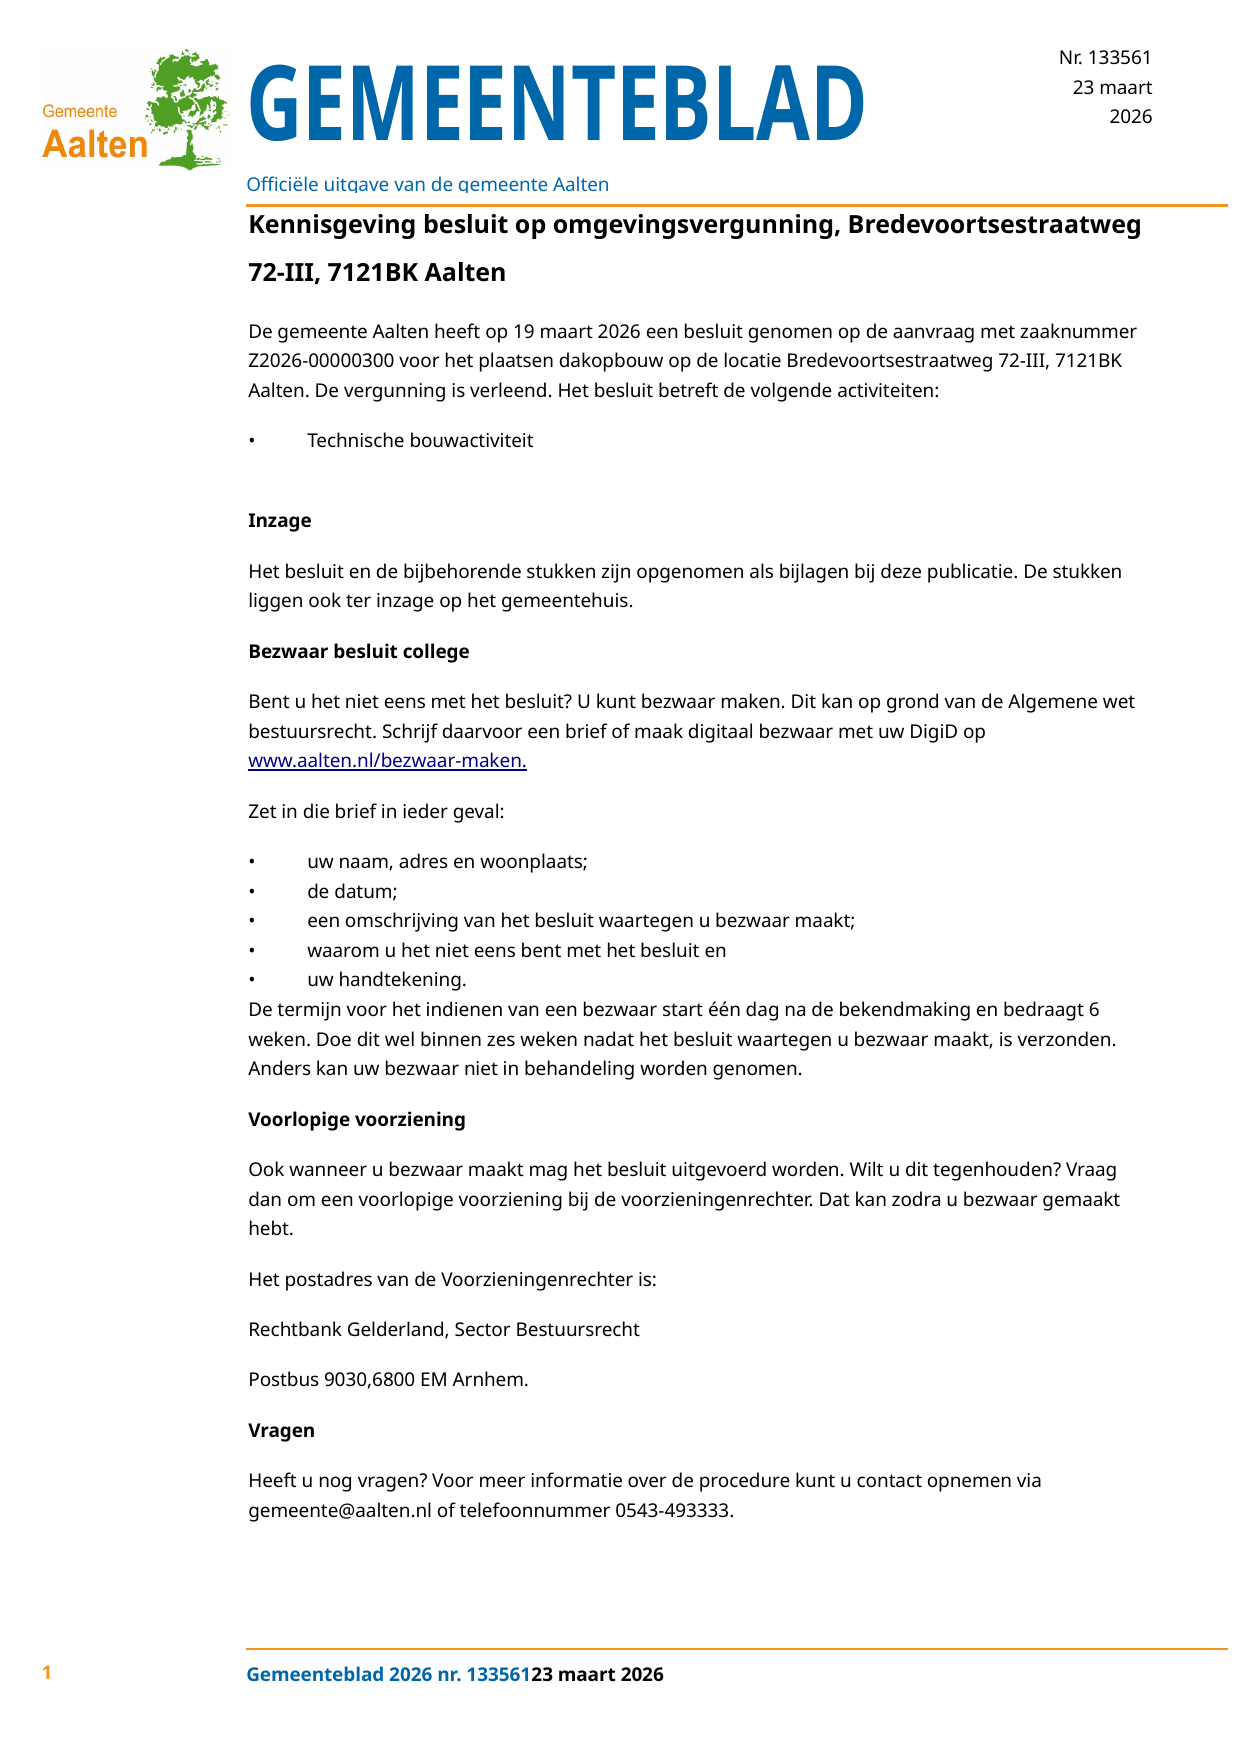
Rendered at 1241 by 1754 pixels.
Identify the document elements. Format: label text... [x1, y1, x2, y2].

text Zet in die brief in ieder geval: [248, 798, 1152, 824]
text Het postadres van de Voorzieningenrechter is: [248, 1266, 1152, 1292]
text Ook wanneer u bezwaar maakt mag het besluit uitgevoerd worden. Wilt u dit tegenhouden? Vraag dan om een voorlopige voorziening bij de voorzieningenrechter. Dat kan zodra u bezwaar gemaakt hebt. [248, 1156, 1152, 1241]
text Bent u het niet eens met het besluit? U kunt bezwaar maken. Dit kan op grond van de Algemene wet bestuursrecht. Schrijf daarvoor een brief of maak digitaal bezwaar met uw DigiD op www.aalten.nl/bezwaar-maken. [248, 688, 1152, 773]
list waarom u het niet eens bent met het besluit en [248, 937, 1152, 963]
text Rechtbank Gelderland, Sector Bestuursrecht [248, 1316, 1152, 1342]
list uw handtekening. [248, 967, 1152, 992]
text Het besluit en de bijbehorende stukken zijn opgenomen als bijlagen bij deze publicatie. De stukken liggen ook ter inzage op het gemeentehuis. [248, 558, 1152, 613]
text Postbus 9030,6800 EM Arnhem. [248, 1367, 1152, 1392]
list een omschrijving van het besluit waartegen u bezwaar maakt; [248, 907, 1152, 933]
list de datum; [248, 878, 1152, 904]
text Voorlopige voorziening [248, 1106, 1152, 1132]
text Heeft u nog vragen? Voor meer informatie over de procedure kunt u contact opnemen via gemeente@aalten.nl of telefoonnummer 0543-493333. [248, 1467, 1152, 1523]
text De termijn voor het indienen van een bezwaar start één dag na de bekendmaking en bedraagt 6 weken. Doe dit wel binnen zes weken nadat het besluit waartegen u bezwaar maakt, is verzonden. Anders kan uw bezwaar niet in behandeling worden genomen. [248, 996, 1152, 1081]
text De gemeente Aalten heeft op 19 maart 2026 een besluit genomen op de aanvraag met zaaknummer Z2026-00000300 voor het plaatsen dakopbouw op de locatie Bredevoortsestraatweg 72-III, 7121BK Aalten. De vergunning is verleend. Het besluit betreft de volgende activiteiten: [248, 318, 1152, 403]
list uw naam, adres en woonplaats; [248, 848, 1152, 874]
picture [41, 47, 231, 172]
list Technische bouwactiviteit [248, 427, 1152, 453]
text Bezwaar besluit college [248, 638, 1152, 664]
text Inzage [248, 507, 1152, 533]
text Kennisgeving besluit op omgevingsvergunning, Bredevoortsestraatweg 72-III, 7121BK Aalten [248, 207, 1152, 288]
text Vragen [248, 1417, 1152, 1443]
